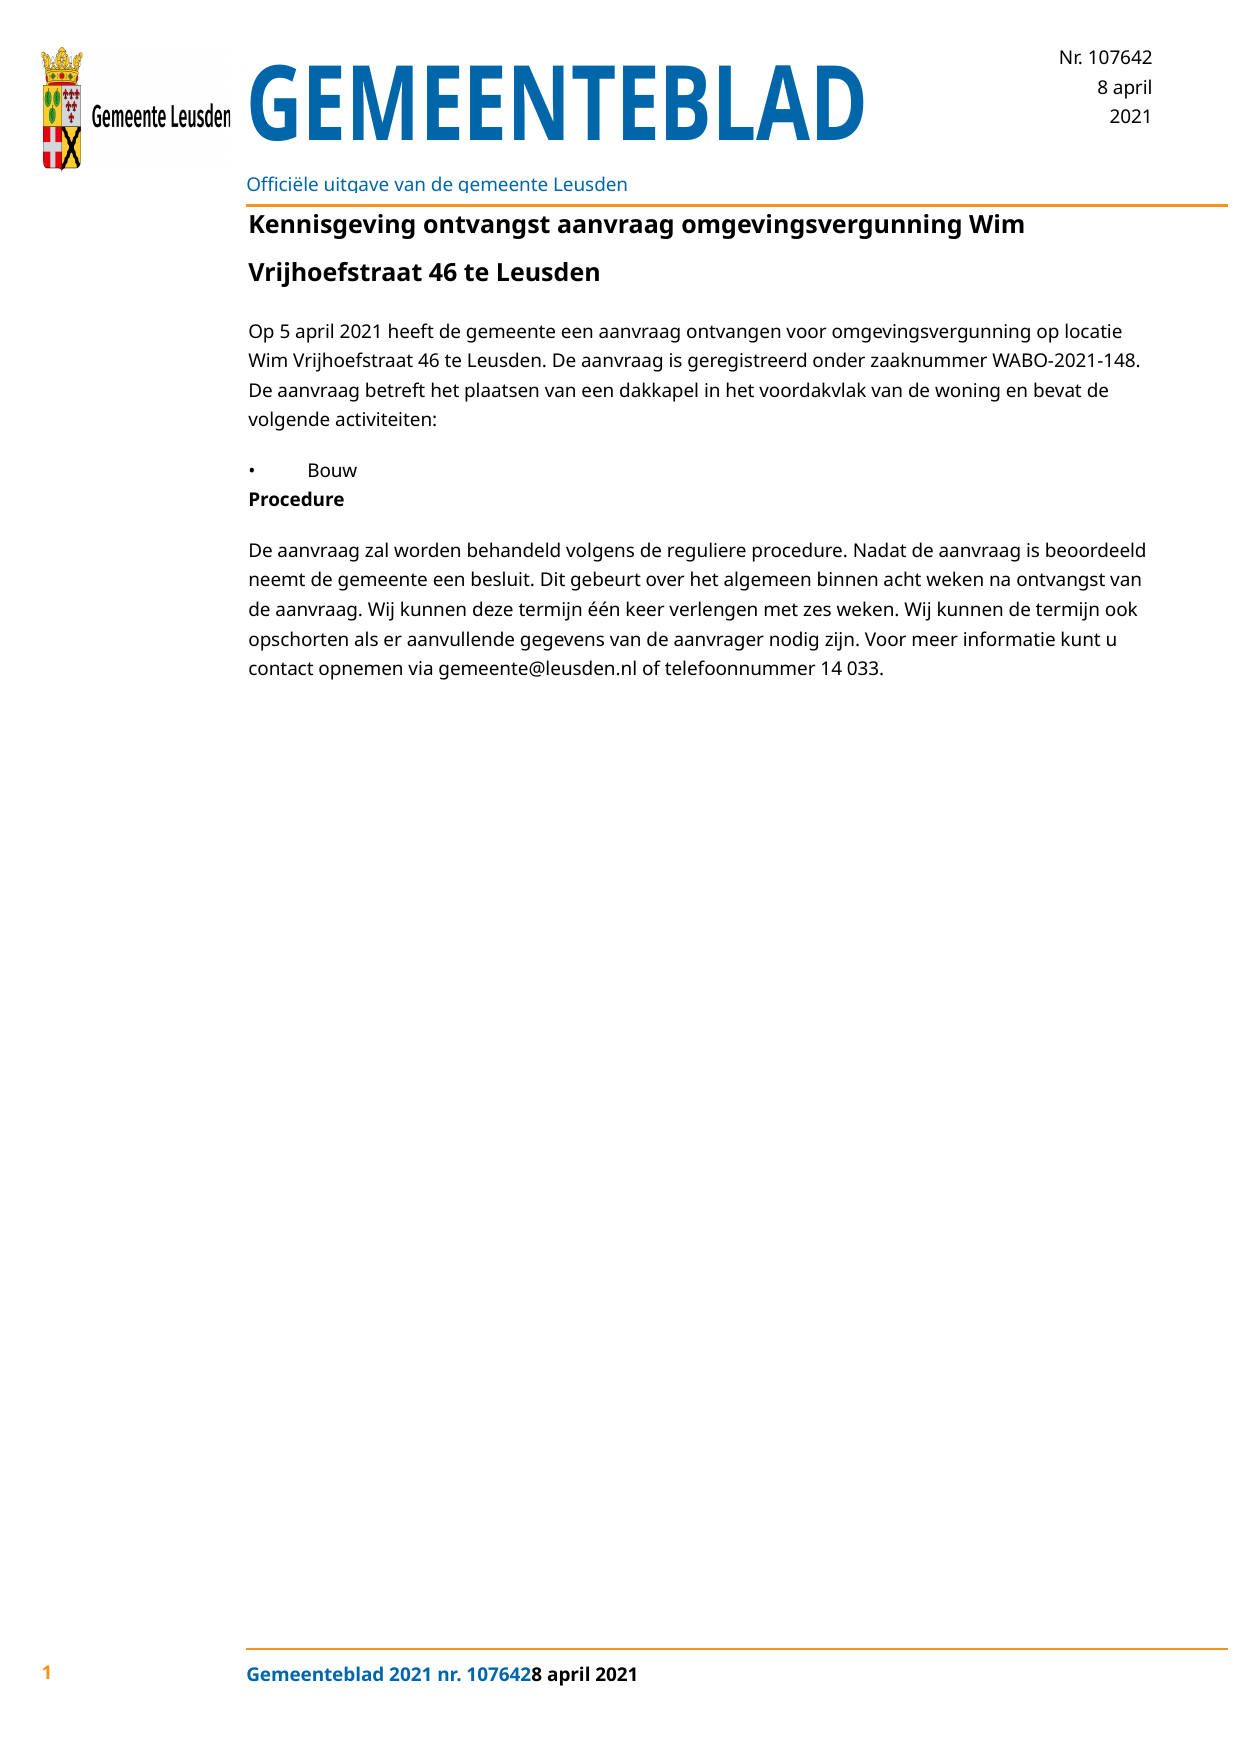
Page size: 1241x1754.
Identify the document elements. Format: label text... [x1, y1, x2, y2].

text Procedure [248, 487, 1152, 512]
text Kennisgeving ontvangst aanvraag omgevingsvergunning Wim Vrijhoefstraat 46 te Leusden [248, 207, 1152, 288]
text Op 5 april 2021 heeft de gemeente een aanvraag ontvangen voor omgevingsvergunning op locatie Wim Vrijhoefstraat 46 te Leusden. De aanvraag is geregistreerd onder zaaknummer WABO-2021-148. De aanvraag betreft het plaatsen van een dakkapel in het voordakvlak van de woning en bevat de volgende activiteiten: [248, 318, 1152, 432]
text De aanvraag zal worden behandeld volgens de reguliere procedure. Nadat de aanvraag is beoordeeld neemt de gemeente een besluit. Dit gebeurt over het algemeen binnen acht weken na ontvangst van de aanvraag. Wij kunnen deze termijn één keer verlengen met zes weken. Wij kunnen de termijn ook opschorten als er aanvullende gegevens van de aanvrager nodig zijn. Voor meer informatie kunt u contact opnemen via gemeente@leusden.nl of telefoonnummer 14 033. [248, 537, 1152, 681]
list Bouw [248, 457, 1152, 483]
picture [41, 47, 231, 172]
